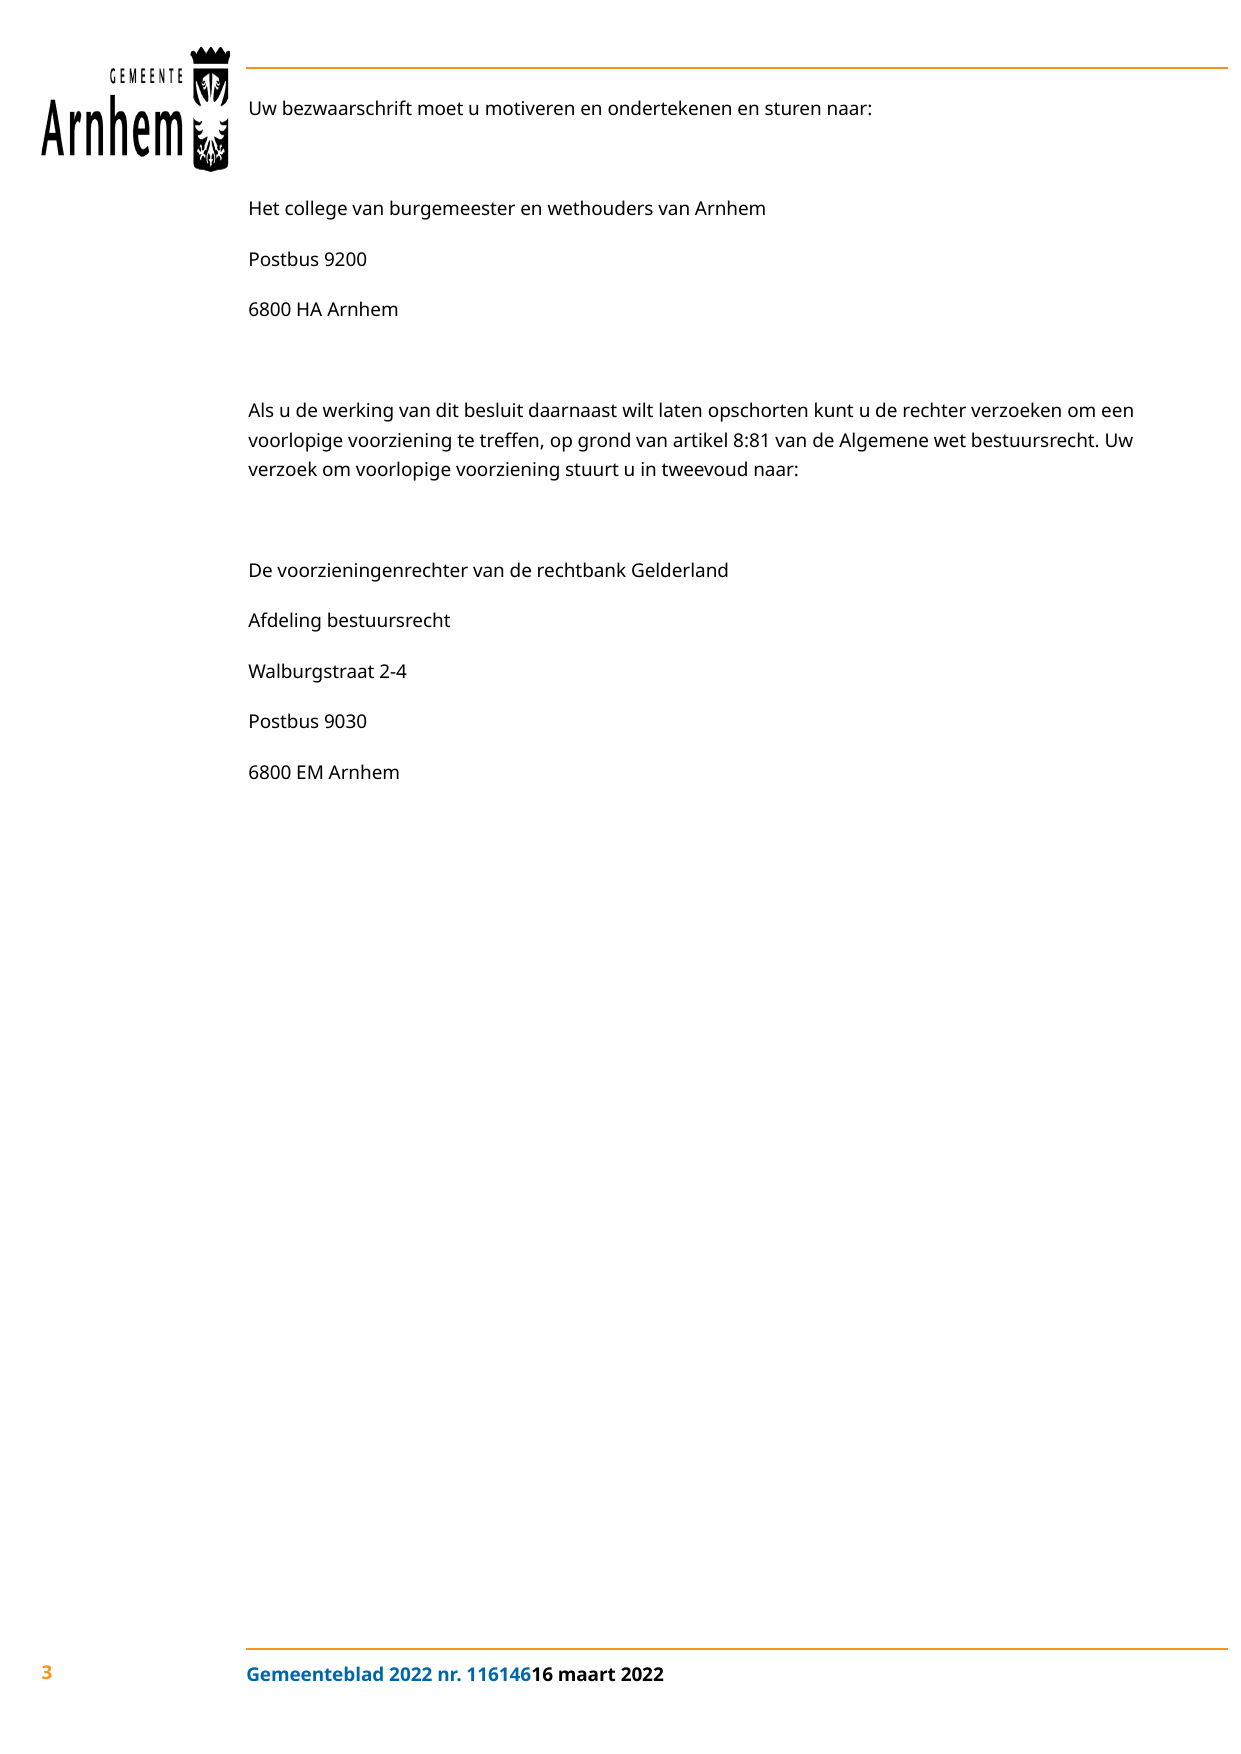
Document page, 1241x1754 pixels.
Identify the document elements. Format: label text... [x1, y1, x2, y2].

text Afdeling bestuursrecht [248, 608, 1152, 633]
text De voorzieningenrechter van de rechtbank Gelderland [248, 557, 1152, 583]
text 6800 HA Arnhem [248, 296, 1152, 322]
text 6800 EM Arnhem [248, 759, 1152, 785]
text Uw bezwaarschrift moet u motiveren en ondertekenen en sturen naar: [248, 95, 1152, 121]
picture [41, 47, 231, 172]
text Als u de werking van dit besluit daarnaast wilt laten opschorten kunt u de rechter verzoeken om een voorlopige voorziening te treffen, op grond van artikel 8:81 van de Algemene wet bestuursrecht. Uw verzoek om voorlopige voorziening stuurt u in tweevoud naar: [248, 397, 1152, 482]
text Postbus 9200 [248, 246, 1152, 272]
text Walburgstraat 2-4 [248, 658, 1152, 684]
text Postbus 9030 [248, 708, 1152, 734]
text Het college van burgemeester en wethouders van Arnhem [248, 196, 1152, 221]
